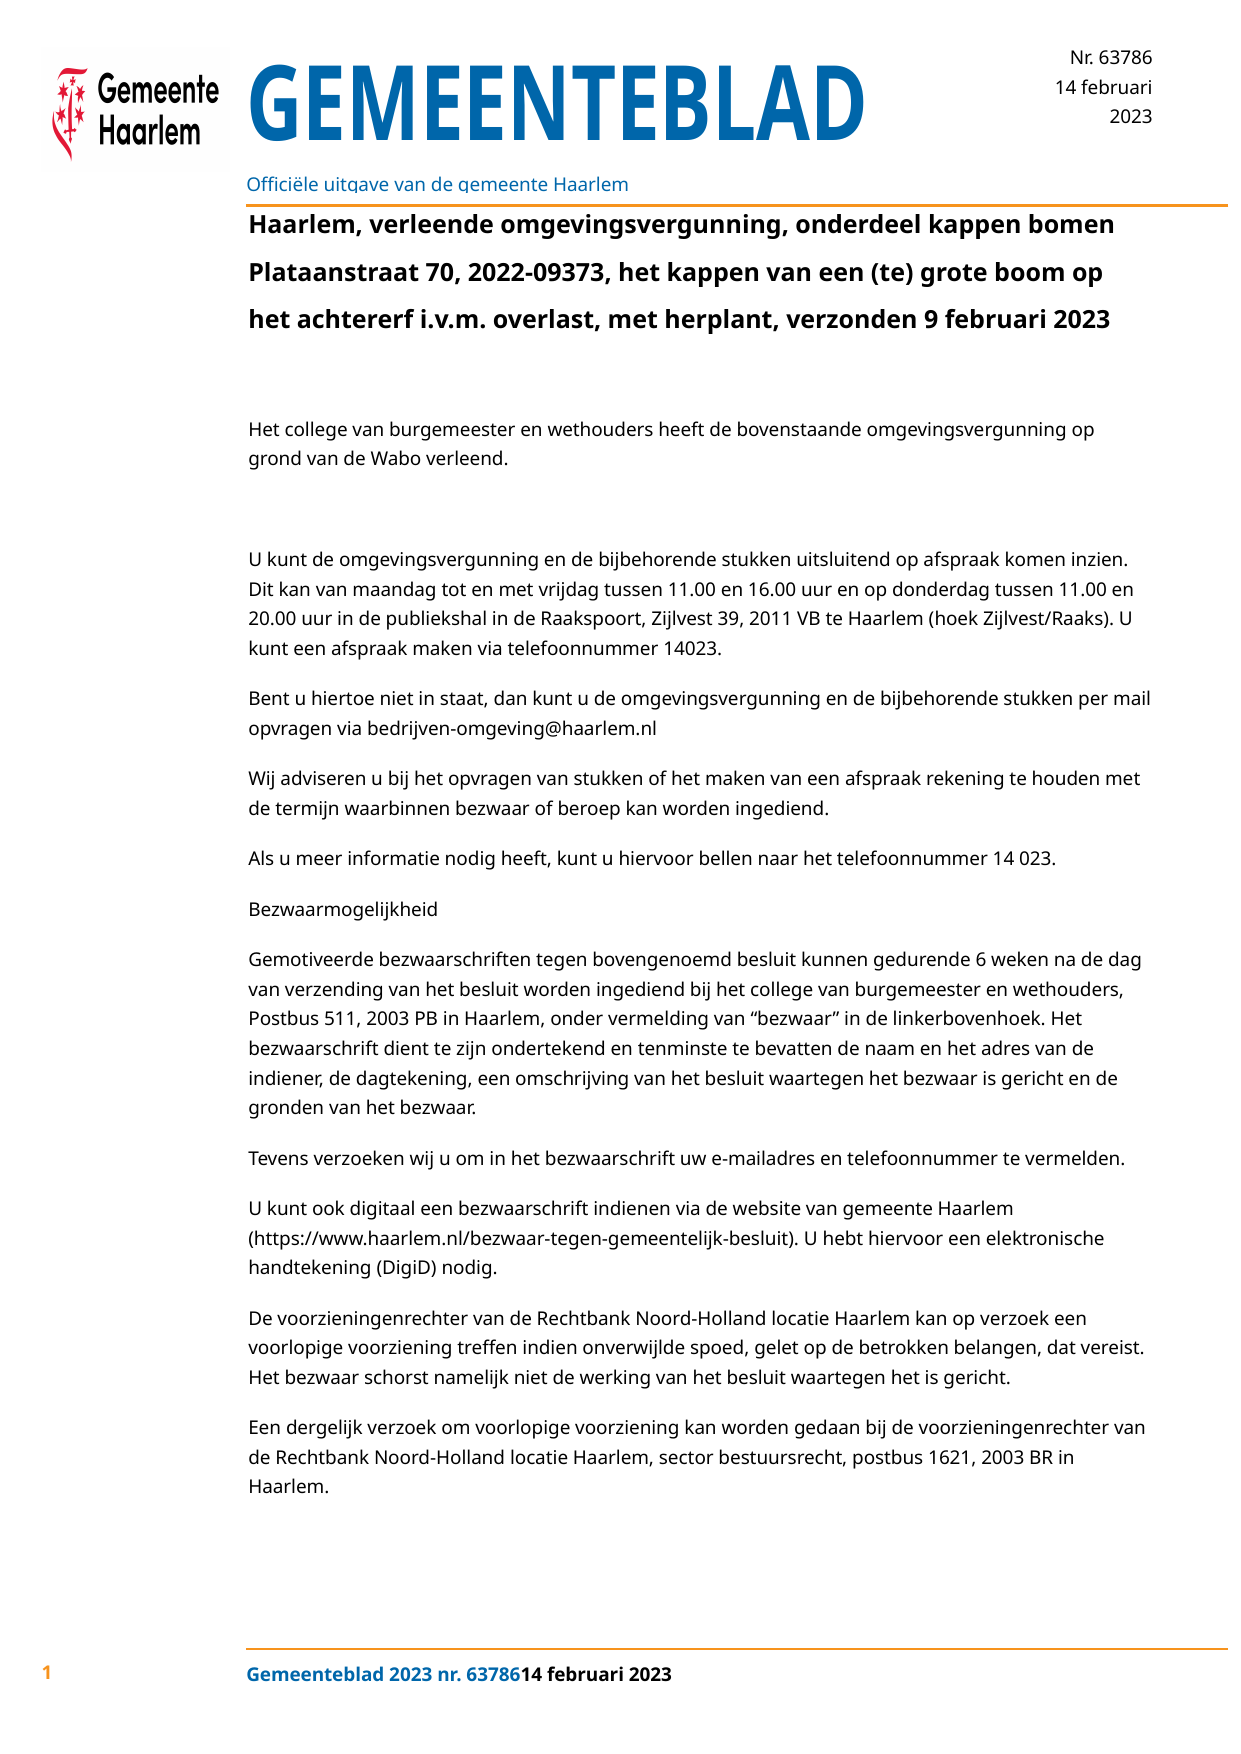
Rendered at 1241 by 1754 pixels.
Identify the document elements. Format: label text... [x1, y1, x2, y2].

text Bent u hiertoe niet in staat, dan kunt u de omgevingsvergunning en de bijbehorende stukken per mail opvragen via bedrijven-omgeving@haarlem.nl [248, 686, 1152, 741]
text Haarlem, verleende omgevingsvergunning, onderdeel kappen bomen Plataanstraat 70, 2022-09373, het kappen van een (te) grote boom op het achtererf i.v.m. overlast, met herplant, verzonden 9 februari 2023 [248, 207, 1152, 336]
picture [41, 47, 231, 172]
text De voorzieningenrechter van de Rechtbank Noord-Holland locatie Haarlem kan op verzoek een voorlopige voorziening treffen indien onverwijlde spoed, gelet op de betrokken belangen, dat vereist. Het bezwaar schorst namelijk niet de werking van het besluit waartegen het is gericht. [248, 1305, 1152, 1389]
text Tevens verzoeken wij u om in het bezwaarschrift uw e-mailadres en telefoonnummer te vermelden. [248, 1145, 1152, 1170]
text Gemotiveerde bezwaarschriften tegen bovengenoemd besluit kunnen gedurende 6 weken na de dag van verzending van het besluit worden ingediend bij het college van burgemeester en wethouders, Postbus 511, 2003 PB in Haarlem, onder vermelding van “bezwaar” in de linkerbovenhoek. Het bezwaarschrift dient te zijn ondertekend en tenminste te bevatten de naam en het adres van de indiener, de dagtekening, een omschrijving van het besluit waartegen het bezwaar is gericht en de gronden van het bezwaar. [248, 946, 1152, 1120]
text U kunt ook digitaal een bezwaarschrift indienen via de website van gemeente Haarlem (https://www.haarlem.nl/bezwaar-tegen-gemeentelijk-besluit). U hebt hiervoor een elektronische handtekening (DigiD) nodig. [248, 1195, 1152, 1280]
text Wij adviseren u bij het opvragen van stukken of het maken van een afspraak rekening te houden met de termijn waarbinnen bezwaar of beroep kan worden ingediend. [248, 766, 1152, 821]
text Het college van burgemeester en wethouders heeft de bovenstaande omgevingsvergunning op grond van de Wabo verleend. [248, 416, 1152, 471]
text U kunt de omgevingsvergunning en de bijbehorende stukken uitsluitend op afspraak komen inzien. Dit kan van maandag tot en met vrijdag tussen 11.00 en 16.00 uur en op donderdag tussen 11.00 en 20.00 uur in de publiekshal in de Raakspoort, Zijlvest 39, 2011 VB te Haarlem (hoek Zijlvest/Raaks). U kunt een afspraak maken via telefoonnummer 14023. [248, 546, 1152, 661]
text Als u meer informatie nodig heeft, kunt u hiervoor bellen naar het telefoonnummer 14 023. [248, 846, 1152, 871]
text Een dergelijk verzoek om voorlopige voorziening kan worden gedaan bij de voorzieningenrechter van de Rechtbank Noord-Holland locatie Haarlem, sector bestuursrecht, postbus 1621, 2003 BR in Haarlem. [248, 1414, 1152, 1499]
text Bezwaarmogelijkheid [248, 896, 1152, 922]
